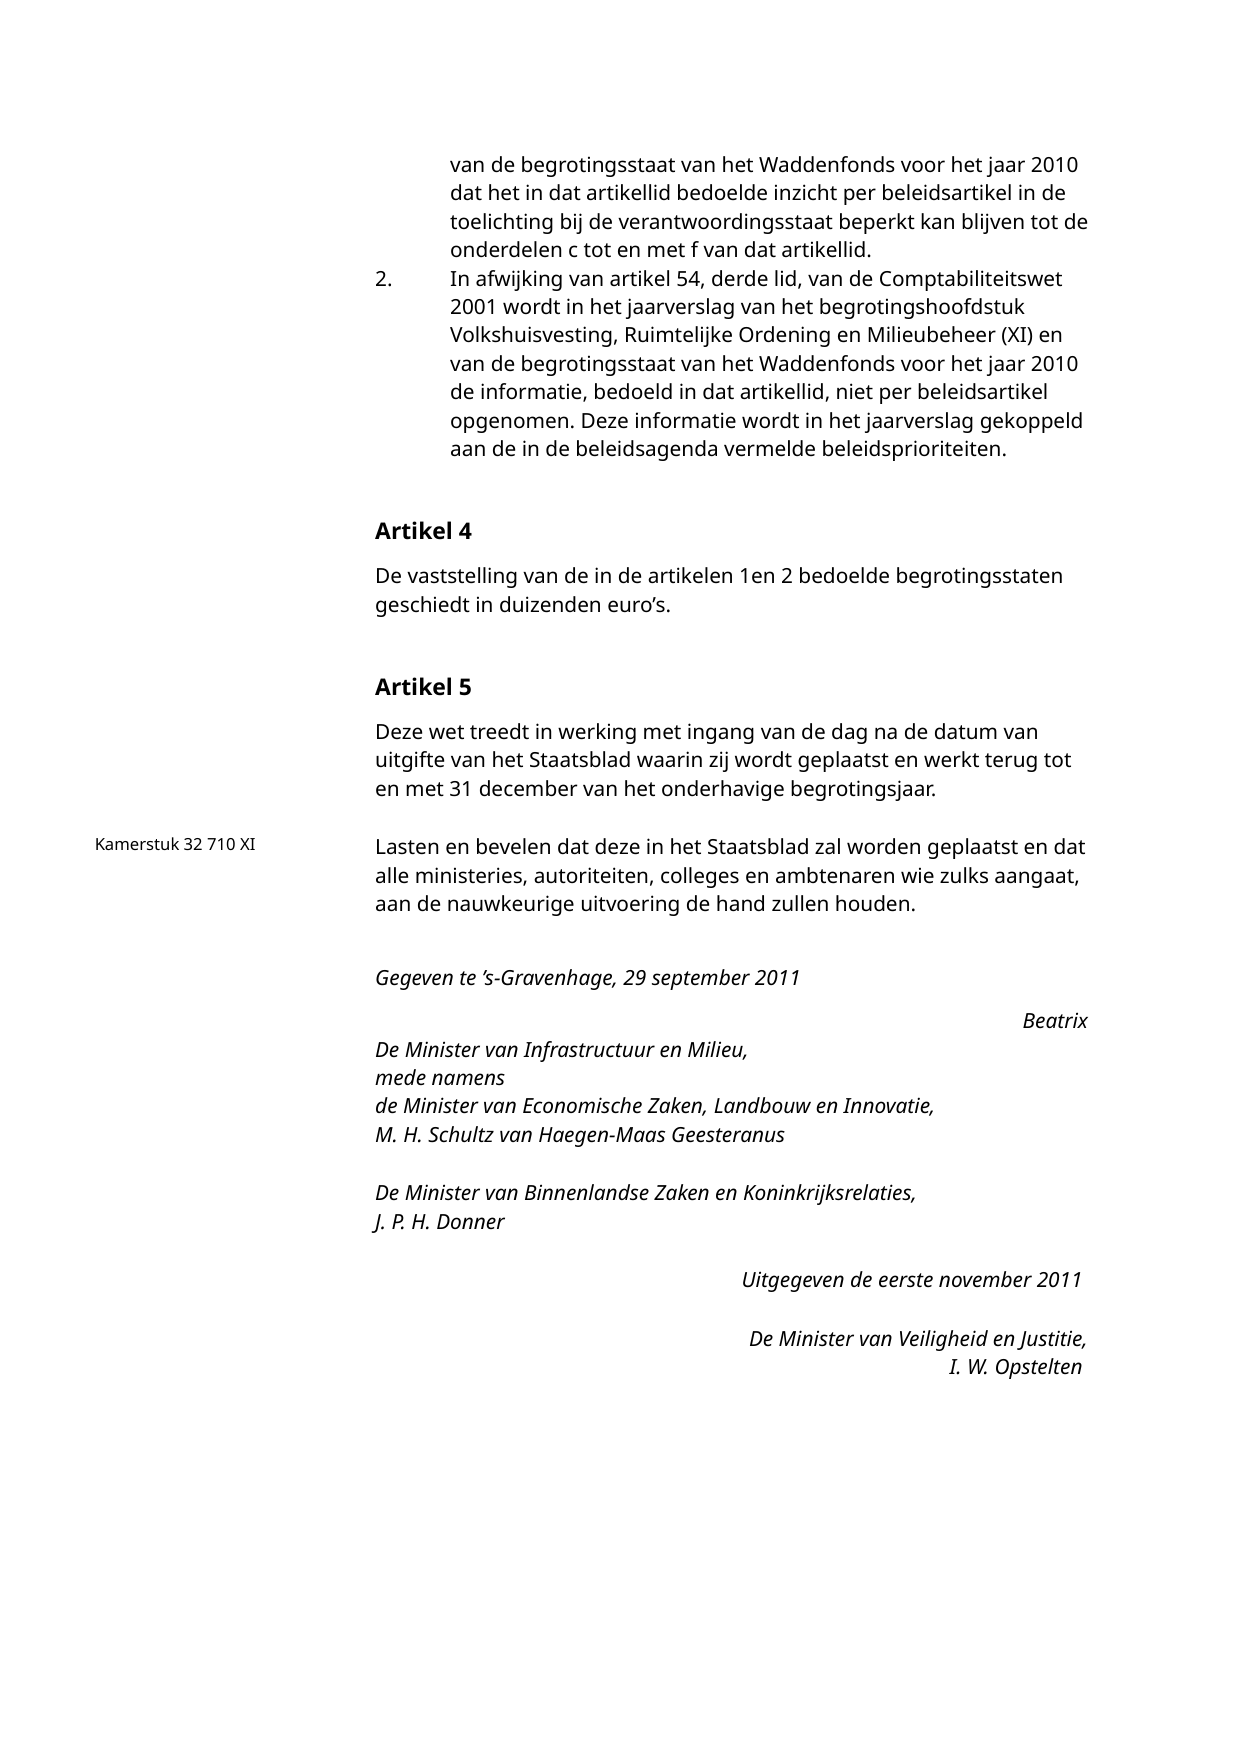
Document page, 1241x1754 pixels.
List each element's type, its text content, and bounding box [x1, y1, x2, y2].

text De vaststelling van de in de artikelen 1en 2 bedoelde begrotingsstaten geschiedt in duizenden euro’s. [375, 562, 1090, 618]
subtitle Artikel 4 [375, 515, 1090, 547]
text De Minister van Infrastructuur en Milieu, [375, 1035, 1090, 1063]
text M. H. Schultz van Haegen-Maas Geesteranus [375, 1120, 1090, 1148]
list van de begrotingsstaat van het Waddenfonds voor het jaar 2010 dat het in dat artikellid bedoelde inzicht per beleidsartikel in de toelichting bij de verantwoordingsstaat beperkt kan blijven tot de onderdelen c tot en met f van dat artikellid. [375, 150, 1090, 264]
text Kamerstuk 32 710 XI [94, 832, 328, 855]
text de Minister van Economische Zaken, Landbouw en Innovatie, [375, 1092, 1090, 1120]
text Gegeven te ’s-Gravenhage, 29 september 2011 [375, 963, 1090, 991]
text I. W. Opstelten [375, 1352, 1090, 1381]
text Deze wet treedt in werking met ingang van de dag na de datum van uitgifte van het Staatsblad waarin zij wordt geplaatst en werkt terug tot en met 31 december van het onderhavige begrotingsjaar. [375, 717, 1090, 802]
text Uitgegeven de eerste november 2011 [375, 1265, 1090, 1294]
text Beatrix [375, 1006, 1090, 1035]
text mede namens [375, 1063, 1090, 1092]
list In afwijking van artikel 54, derde lid, van de Comptabiliteitswet 2001 wordt in het jaarverslag van het begrotingshoofdstuk Volkshuisvesting, Ruimtelijke Ordening en Milieubeheer (XI) en van de begrotingsstaat van het Waddenfonds voor het jaar 2010 de informatie, bedoeld in dat artikellid, niet per beleidsartikel opgenomen. Deze informatie wordt in het jaarverslag gekoppeld aan de in de beleidsagenda vermelde beleidsprioriteiten. [375, 264, 1090, 463]
text De Minister van Binnenlandse Zaken en Koninkrijksrelaties, [375, 1178, 1090, 1207]
text J. P. H. Donner [375, 1207, 1090, 1235]
text De Minister van Veiligheid en Justitie, [375, 1324, 1090, 1352]
subtitle Artikel 5 [375, 671, 1090, 702]
text Lasten en bevelen dat deze in het Staatsblad zal worden geplaatst en dat alle ministeries, autoriteiten, colleges en ambtenaren wie zulks aangaat, aan de nauwkeurige uitvoering de hand zullen houden. [375, 832, 1090, 918]
